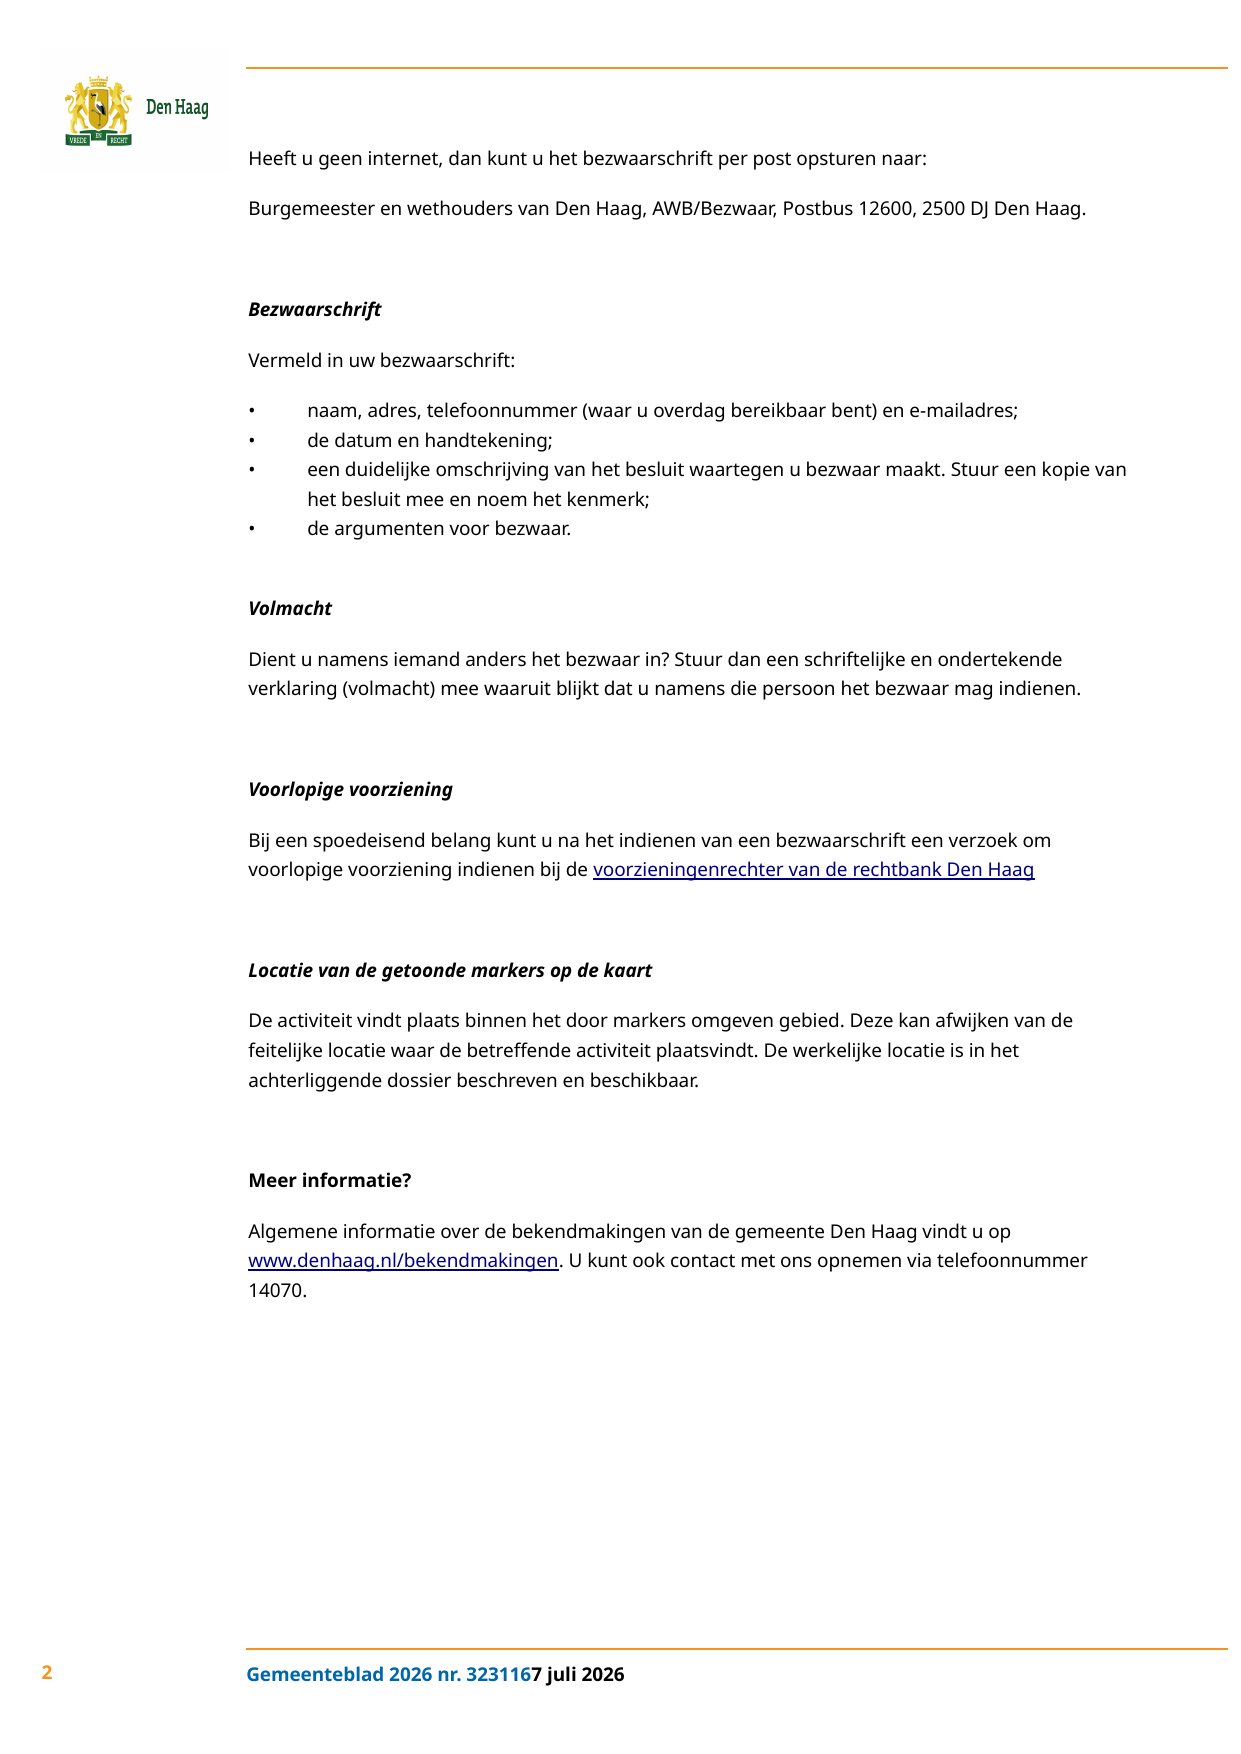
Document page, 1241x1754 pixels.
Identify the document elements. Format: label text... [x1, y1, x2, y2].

text Dient u namens iemand anders het bezwaar in? Stuur dan een schriftelijke en ondertekende verklaring (volmacht) mee waaruit blijkt dat u namens die persoon het bezwaar mag indienen. [248, 646, 1152, 701]
list een duidelijke omschrijving van het besluit waartegen u bezwaar maakt. Stuur een kopie van het besluit mee en noem het kenmerk; [248, 456, 1152, 512]
text Burgemeester en wethouders van Den Haag, AWB/Bezwaar, Postbus 12600, 2500 DJ Den Haag. [248, 196, 1152, 221]
text Vermeld in uw bezwaarschrift: [248, 347, 1152, 373]
text Meer informatie? [248, 1168, 1152, 1193]
text Bij een spoedeisend belang kunt u na het indienen van een bezwaarschrift een verzoek om voorlopige voorziening indienen bij de voorzieningenrechter van de rechtbank Den Haag [248, 827, 1152, 882]
text Locatie van de getoonde markers op de kaart [248, 957, 1152, 983]
text De activiteit vindt plaats binnen het door markers omgeven gebied. Deze kan afwijken van de feitelijke locatie waar de betreffende activiteit plaatsvindt. De werkelijke locatie is in het achterliggende dossier beschreven en beschikbaar. [248, 1008, 1152, 1093]
text Heeft u geen internet, dan kunt u het bezwaarschrift per post opsturen naar: [248, 145, 1152, 171]
text Bezwaarschrift [248, 296, 1152, 322]
text Voorlopige voorziening [248, 776, 1152, 802]
text Volmacht [248, 596, 1152, 621]
list de datum en handtekening; [248, 427, 1152, 453]
picture [41, 47, 231, 172]
list naam, adres, telefoonnummer (waar u overdag bereikbaar bent) en e-mailadres; [248, 397, 1152, 423]
text Algemene informatie over de bekendmakingen van de gemeente Den Haag vindt u op www.denhaag.nl/bekendmakingen. U kunt ook contact met ons opnemen via telefoonnummer 14070. [248, 1218, 1152, 1303]
list de argumenten voor bezwaar. [248, 516, 1152, 541]
